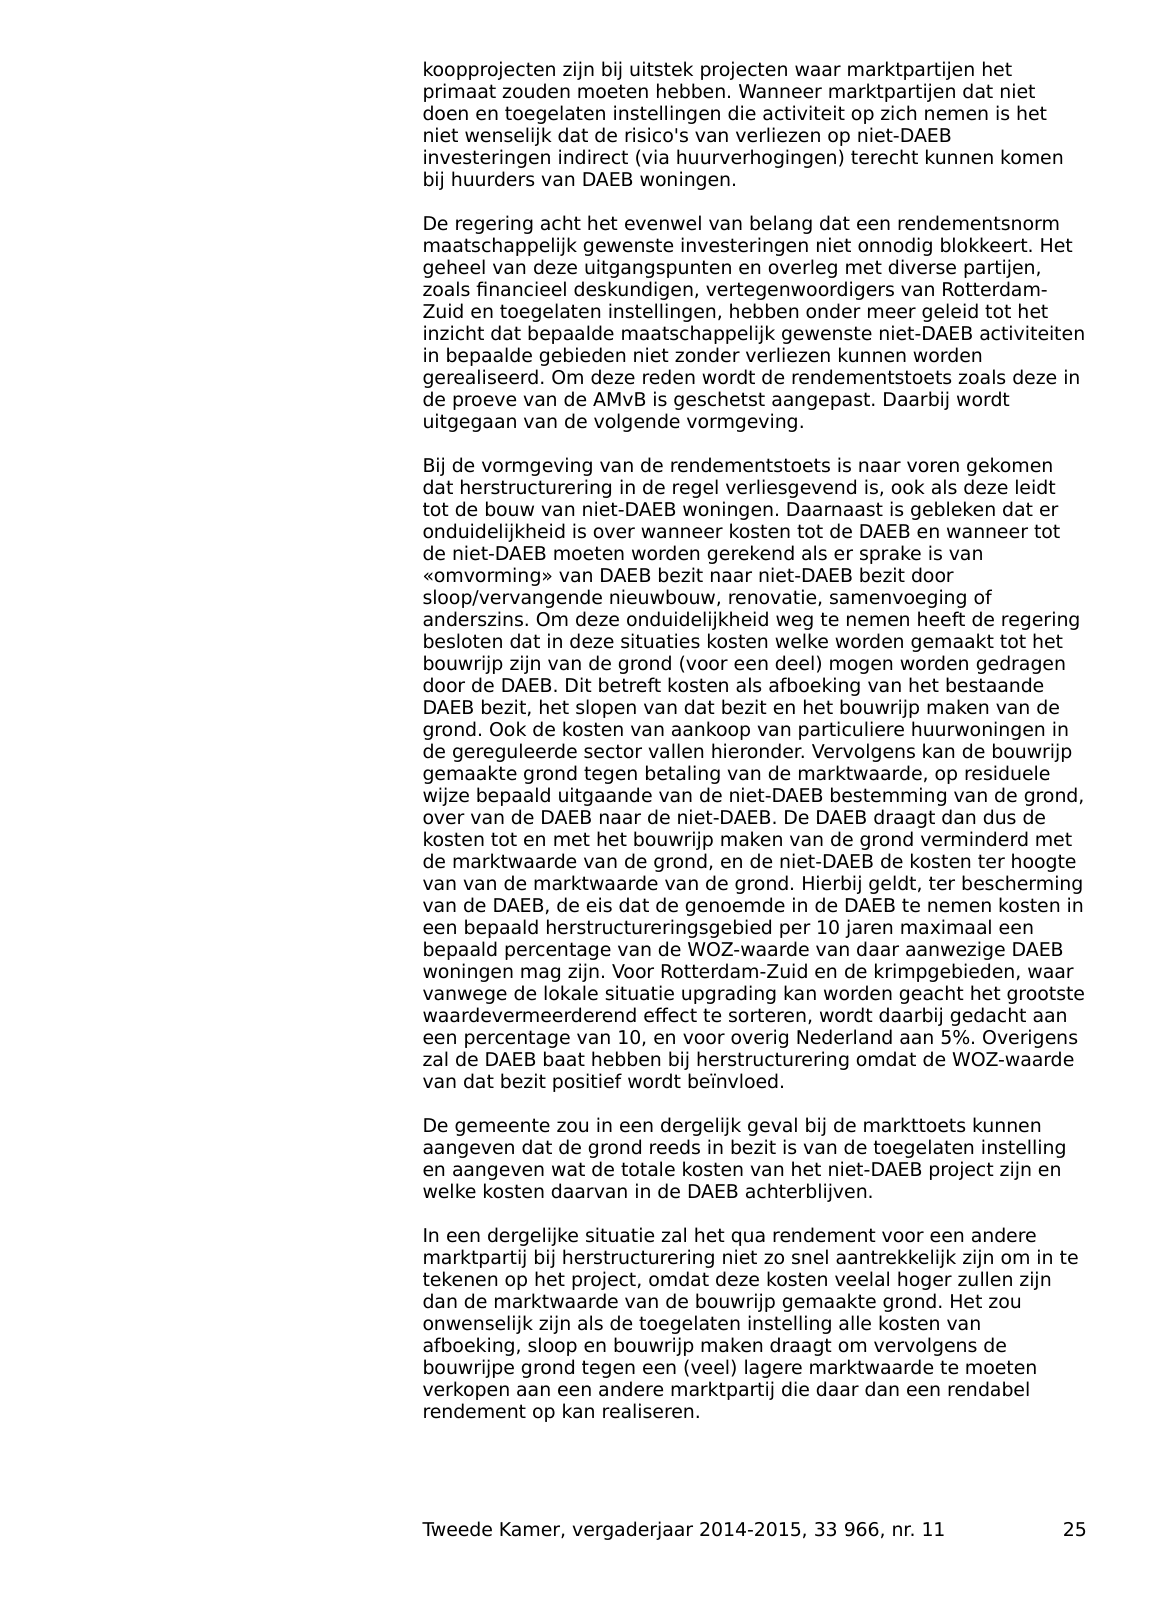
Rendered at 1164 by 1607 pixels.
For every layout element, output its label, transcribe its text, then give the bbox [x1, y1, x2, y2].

text De gemeente zou in een dergelijk geval bij de markttoets kunnen aangeven dat de grond reeds in bezit is van de toegelaten instelling en aangeven wat de totale kosten van het niet-DAEB project zijn en welke kosten daarvan in de DAEB achterblijven. [422, 1115, 1087, 1203]
text De regering acht het evenwel van belang dat een rendementsnorm maatschappelijk gewenste investeringen niet onnodig blokkeert. Het geheel van deze uitgangspunten en overleg met diverse partijen, zoals financieel deskundigen, vertegenwoordigers van Rotterdam-Zuid en toegelaten instellingen, hebben onder meer geleid tot het inzicht dat bepaalde maatschappelijk gewenste niet-DAEB activiteiten in bepaalde gebieden niet zonder verliezen kunnen worden gerealiseerd. Om deze reden wordt de rendementstoets zoals deze in de proeve van de AMvB is geschetst aangepast. Daarbij wordt uitgegaan van de volgende vormgeving. [422, 213, 1087, 433]
text koopprojecten zijn bij uitstek projecten waar marktpartijen het primaat zouden moeten hebben. Wanneer marktpartijen dat niet doen en toegelaten instellingen die activiteit op zich nemen is het niet wenselijk dat de risico's van verliezen op niet-DAEB investeringen indirect (via huurverhogingen) terecht kunnen komen bij huurders van DAEB woningen. [422, 59, 1087, 191]
text In een dergelijke situatie zal het qua rendement voor een andere marktpartij bij herstructurering niet zo snel aantrekkelijk zijn om in te tekenen op het project, omdat deze kosten veelal hoger zullen zijn dan de marktwaarde van de bouwrijp gemaakte grond. Het zou onwenselijk zijn als de toegelaten instelling alle kosten van afboeking, sloop en bouwrijp maken draagt om vervolgens de bouwrijpe grond tegen een (veel) lagere marktwaarde te moeten verkopen aan een andere marktpartij die daar dan een rendabel rendement op kan realiseren. [422, 1225, 1087, 1423]
text Bij de vormgeving van de rendementstoets is naar voren gekomen dat herstructurering in de regel verliesgevend is, ook als deze leidt tot de bouw van niet-DAEB woningen. Daarnaast is gebleken dat er onduidelijkheid is over wanneer kosten tot de DAEB en wanneer tot de niet-DAEB moeten worden gerekend als er sprake is van «omvorming» van DAEB bezit naar niet-DAEB bezit door sloop/vervangende nieuwbouw, renovatie, samenvoeging of anderszins. Om deze onduidelijkheid weg te nemen heeft de regering besloten dat in deze situaties kosten welke worden gemaakt tot het bouwrijp zijn van de grond (voor een deel) mogen worden gedragen door de DAEB. Dit betreft kosten als afboeking van het bestaande DAEB bezit, het slopen van dat bezit en het bouwrijp maken van de grond. Ook de kosten van aankoop van particuliere huurwoningen in de gereguleerde sector vallen hieronder. Vervolgens kan de bouwrijp gemaakte grond tegen betaling van de marktwaarde, op residuele wijze bepaald uitgaande van de niet-DAEB bestemming van de grond, over van de DAEB naar de niet-DAEB. De DAEB draagt dan dus de kosten tot en met het bouwrijp maken van de grond verminderd met de marktwaarde van de grond, en de niet-DAEB de kosten ter hoogte van van de marktwaarde van de grond. Hierbij geldt, ter bescherming van de DAEB, de eis dat de genoemde in de DAEB te nemen kosten in een bepaald herstructureringsgebied per 10 jaren maximaal een bepaald percentage van de WOZ-waarde van daar aanwezige DAEB woningen mag zijn. Voor Rotterdam-Zuid en de krimpgebieden, waar vanwege de lokale situatie upgrading kan worden geacht het grootste waardevermeerderend effect te sorteren, wordt daarbij gedacht aan een percentage van 10, en voor overig Nederland aan 5%. Overigens zal de DAEB baat hebben bij herstructurering omdat de WOZ-waarde van dat bezit positief wordt beïnvloed. [422, 455, 1087, 1092]
